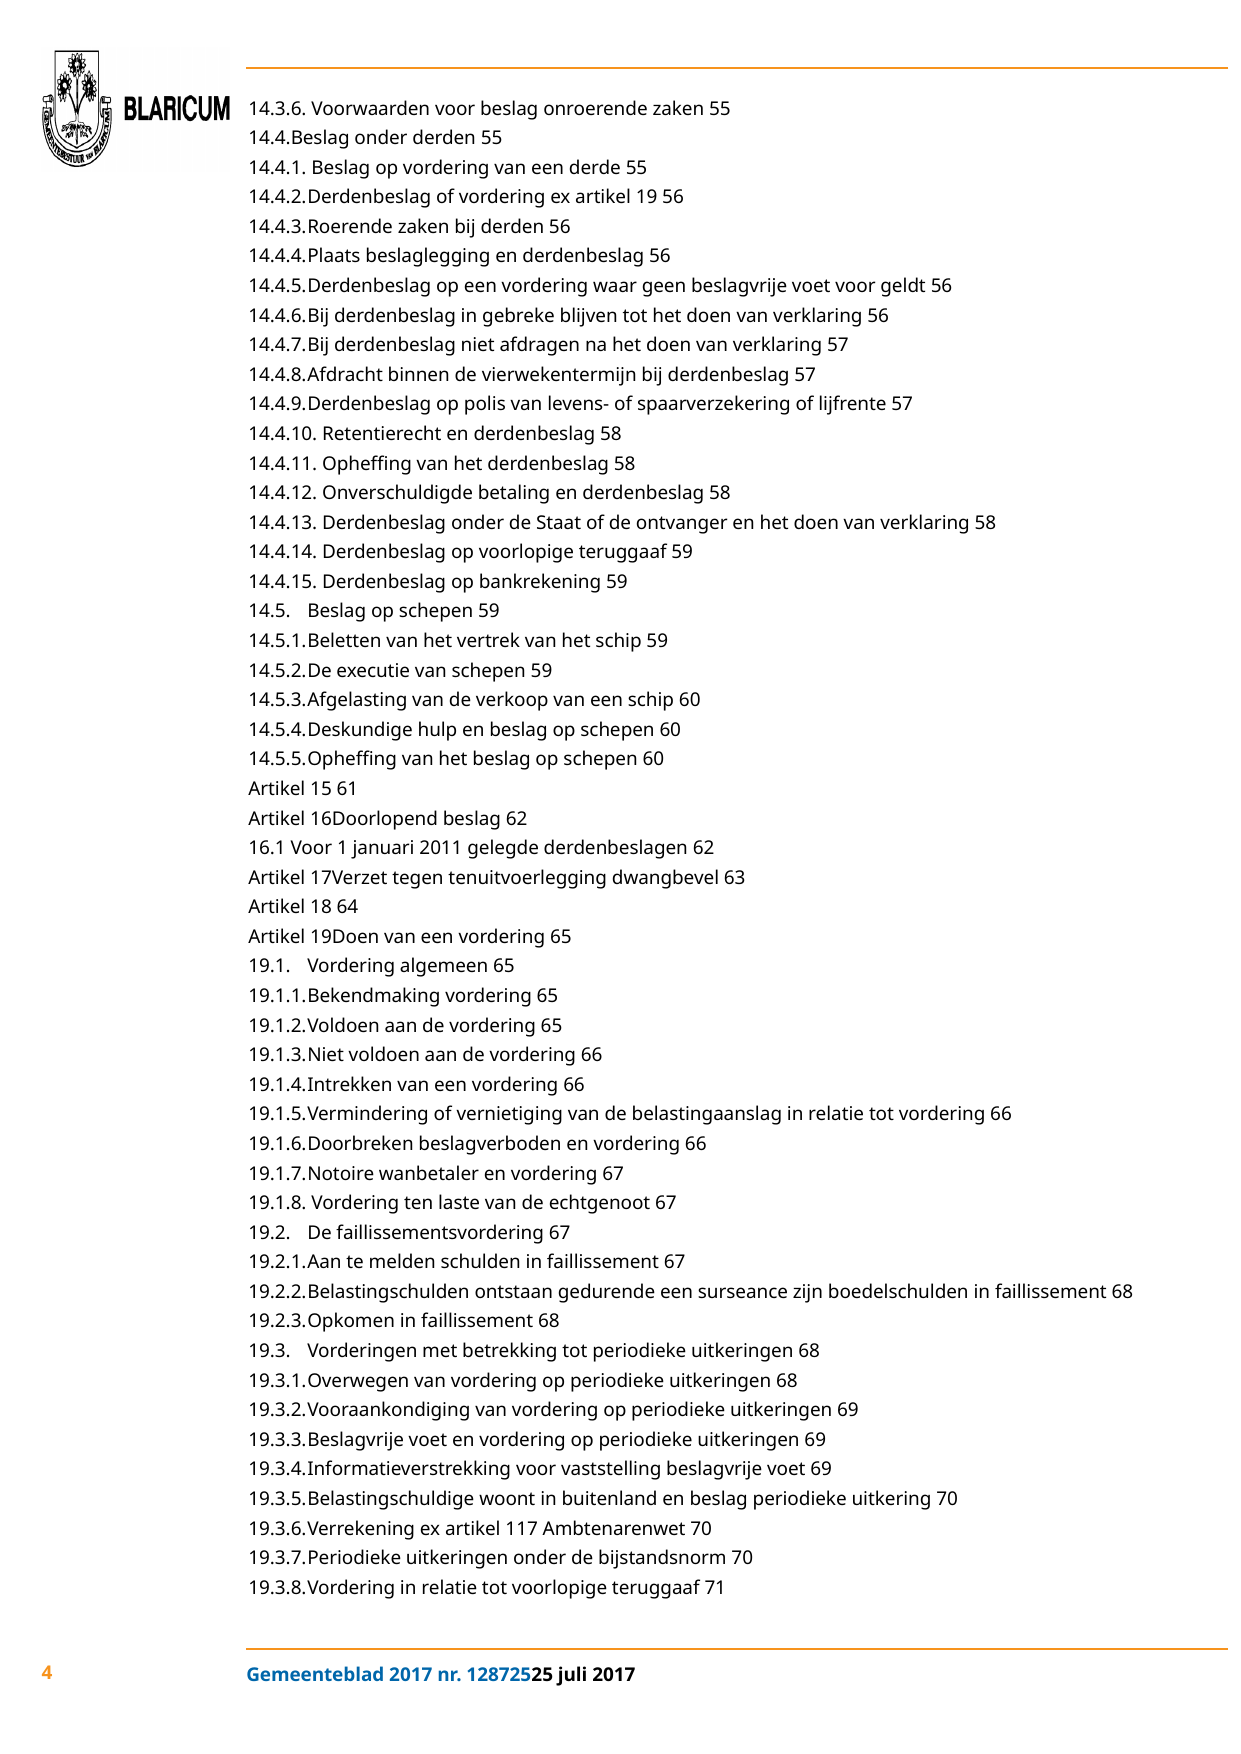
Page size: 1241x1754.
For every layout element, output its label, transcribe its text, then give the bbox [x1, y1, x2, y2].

list Beslagvrije voet en vordering op periodieke uitkeringen 69 [248, 1426, 1152, 1452]
list Plaats beslaglegging en derdenbeslag 56 [248, 243, 1152, 268]
text 14.4.15. Derdenbeslag op bankrekening 59 [248, 568, 1152, 594]
list Periodieke uitkeringen onder de bijstandsnorm 70 [248, 1544, 1152, 1570]
list Niet voldoen aan de vordering 66 [248, 1041, 1152, 1067]
text 14.4.13. Derdenbeslag onder de Staat of de ontvanger en het doen van verklaring 58 [248, 509, 1152, 535]
list De executie van schepen 59 [248, 657, 1152, 683]
list Derdenbeslag op een vordering waar geen beslagvrije voet voor geldt 56 [248, 272, 1152, 298]
list Beletten van het vertrek van het schip 59 [248, 627, 1152, 653]
list Aan te melden schulden in faillissement 67 [248, 1248, 1152, 1274]
text Artikel 15 61 [248, 775, 1152, 801]
list Notoire wanbetaler en vordering 67 [248, 1160, 1152, 1186]
list Intrekken van een vordering 66 [248, 1071, 1152, 1097]
text 14.4.10. Retentierecht en derdenbeslag 58 [248, 420, 1152, 446]
list Belastingschulden ontstaan gedurende een surseance zijn boedelschulden in faillissement 68 [248, 1278, 1152, 1304]
text 14.4.Beslag onder derden 55 [248, 124, 1152, 150]
list Vorderingen met betrekking tot periodieke uitkeringen 68 [248, 1337, 1152, 1363]
list Verrekening ex artikel 117 Ambtenarenwet 70 [248, 1515, 1152, 1541]
list Afdracht binnen de vierwekentermijn bij derdenbeslag 57 [248, 361, 1152, 387]
list Vordering in relatie tot voorlopige teruggaaf 71 [248, 1574, 1152, 1600]
list Vooraankondiging van vordering op periodieke uitkeringen 69 [248, 1396, 1152, 1422]
text 14.3.6. Voorwaarden voor beslag onroerende zaken 55 [248, 95, 1152, 121]
list Belastingschuldige woont in buitenland en beslag periodieke uitkering 70 [248, 1485, 1152, 1511]
list Informatieverstrekking voor vaststelling beslagvrije voet 69 [248, 1456, 1152, 1481]
picture [41, 47, 231, 172]
text 14.4.11. Opheffing van het derdenbeslag 58 [248, 450, 1152, 476]
list De faillissementsvordering 67 [248, 1219, 1152, 1245]
text 14.4.1. Beslag op vordering van een derde 55 [248, 154, 1152, 180]
list Bij derdenbeslag niet afdragen na het doen van verklaring 57 [248, 331, 1152, 357]
text 14.4.12. Onverschuldigde betaling en derdenbeslag 58 [248, 479, 1152, 505]
list Opkomen in faillissement 68 [248, 1308, 1152, 1333]
text 16.1 Voor 1 januari 2011 gelegde derdenbeslagen 62 [248, 834, 1152, 860]
list Overwegen van vordering op periodieke uitkeringen 68 [248, 1367, 1152, 1393]
list Vordering algemeen 65 [248, 953, 1152, 978]
text Artikel 16Doorlopend beslag 62 [248, 805, 1152, 831]
list Opheffing van het beslag op schepen 60 [248, 746, 1152, 771]
text 14.4.14. Derdenbeslag op voorlopige teruggaaf 59 [248, 538, 1152, 564]
list Afgelasting van de verkoop van een schip 60 [248, 686, 1152, 712]
list Derdenbeslag of vordering ex artikel 19 56 [248, 183, 1152, 209]
text Artikel 17Verzet tegen tenuitvoerlegging dwangbevel 63 [248, 864, 1152, 890]
list Vermindering of vernietiging van de belastingaanslag in relatie tot vordering 66 [248, 1101, 1152, 1126]
list Voldoen aan de vordering 65 [248, 1012, 1152, 1038]
text Artikel 18 64 [248, 893, 1152, 919]
text Artikel 19Doen van een vordering 65 [248, 923, 1152, 949]
text 19.1.8. Vordering ten laste van de echtgenoot 67 [248, 1189, 1152, 1215]
list Deskundige hulp en beslag op schepen 60 [248, 716, 1152, 742]
list Doorbreken beslagverboden en vordering 66 [248, 1130, 1152, 1156]
list Bekendmaking vordering 65 [248, 982, 1152, 1008]
list Roerende zaken bij derden 56 [248, 213, 1152, 239]
list Beslag op schepen 59 [248, 598, 1152, 623]
list Bij derdenbeslag in gebreke blijven tot het doen van verklaring 56 [248, 302, 1152, 328]
list Derdenbeslag op polis van levens- of spaarverzekering of lijfrente 57 [248, 391, 1152, 416]
